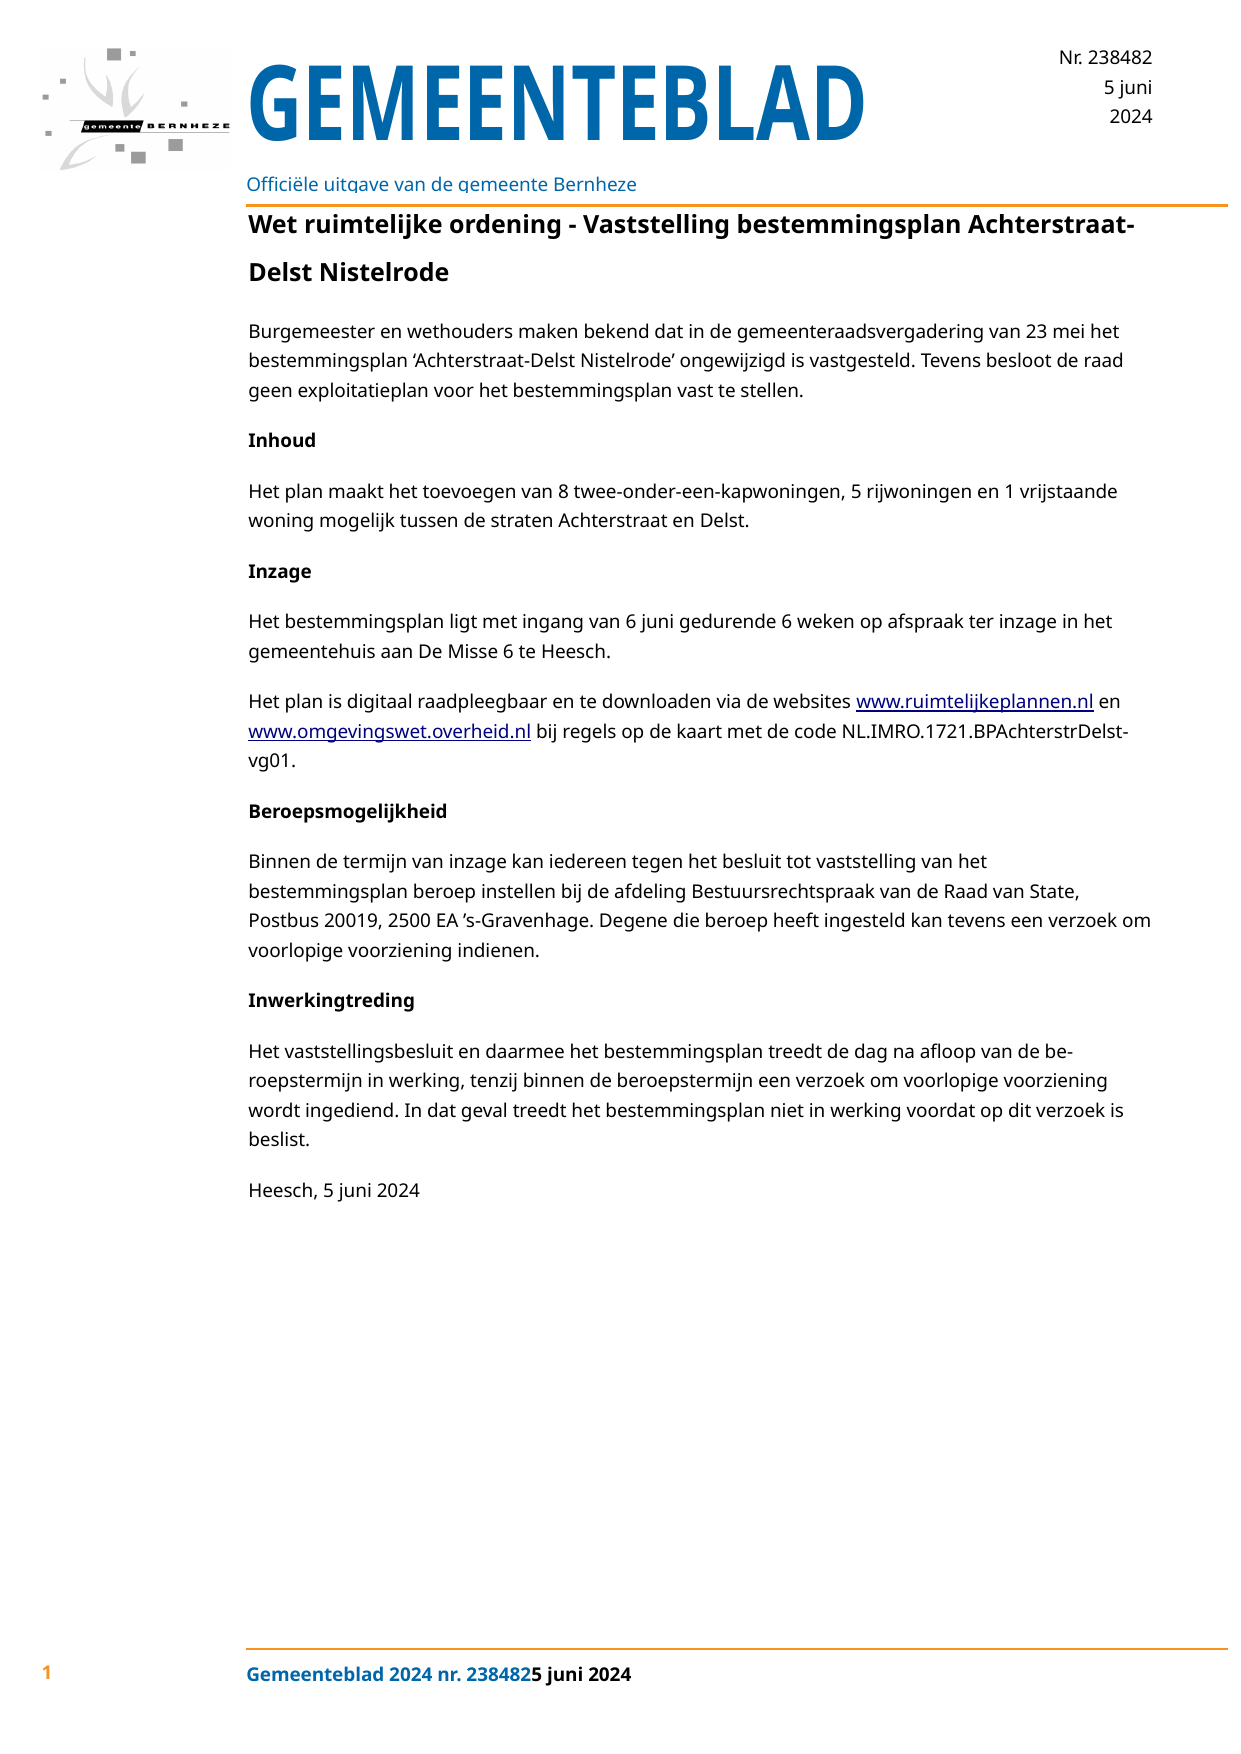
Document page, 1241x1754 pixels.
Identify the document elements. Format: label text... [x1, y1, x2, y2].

text Inwerkingtreding [248, 987, 1152, 1013]
text Inhoud [248, 427, 1152, 453]
text Binnen de termijn van inzage kan iedereen tegen het besluit tot vaststelling van het bestemmingsplan beroep instellen bij de afdeling Bestuursrechtspraak van de Raad van State, Postbus 20019, 2500 EA ’s-Gravenhage. Degene die beroep heeft ingesteld kan tevens een verzoek om voorlopige voorziening indienen. [248, 848, 1152, 963]
picture [41, 47, 231, 172]
text Burgemeester en wethouders maken bekend dat in de gemeenteraadsvergadering van 23 mei het bestemmingsplan ‘Achterstraat-Delst Nistelrode’ ongewijzigd is vastgesteld. Tevens besloot de raad geen exploitatieplan voor het bestemmingsplan vast te stellen. [248, 318, 1152, 403]
text Het plan is digitaal raadpleegbaar en te downloaden via de websites www.ruimtelijkeplannen.nl en www.omgevingswet.overheid.nl bij regels op de kaart met de code NL.IMRO.1721.BPAchterstrDelst-vg01. [248, 688, 1152, 773]
text Het bestemmingsplan ligt met ingang van 6 juni gedurende 6 weken op afspraak ter inzage in het gemeentehuis aan De Misse 6 te Heesch. [248, 608, 1152, 664]
text Wet ruimtelijke ordening - Vaststelling bestemmingsplan Achterstraat-Delst Nistelrode [248, 207, 1152, 288]
text Het vaststellingsbesluit en daarmee het bestemmingsplan treedt de dag na afloop van de be-roepstermijn in werking, tenzij binnen de beroepstermijn een verzoek om voorlopige voorziening wordt ingediend. In dat geval treedt het bestemmingsplan niet in werking voordat op dit verzoek is beslist. [248, 1038, 1152, 1152]
text Het plan maakt het toevoegen van 8 twee-onder-een-kapwoningen, 5 rijwoningen en 1 vrijstaande woning mogelijk tussen de straten Achterstraat en Delst. [248, 478, 1152, 533]
text Heesch, 5 juni 2024 [248, 1177, 1152, 1203]
text Beroepsmogelijkheid [248, 798, 1152, 824]
text Inzage [248, 558, 1152, 584]
